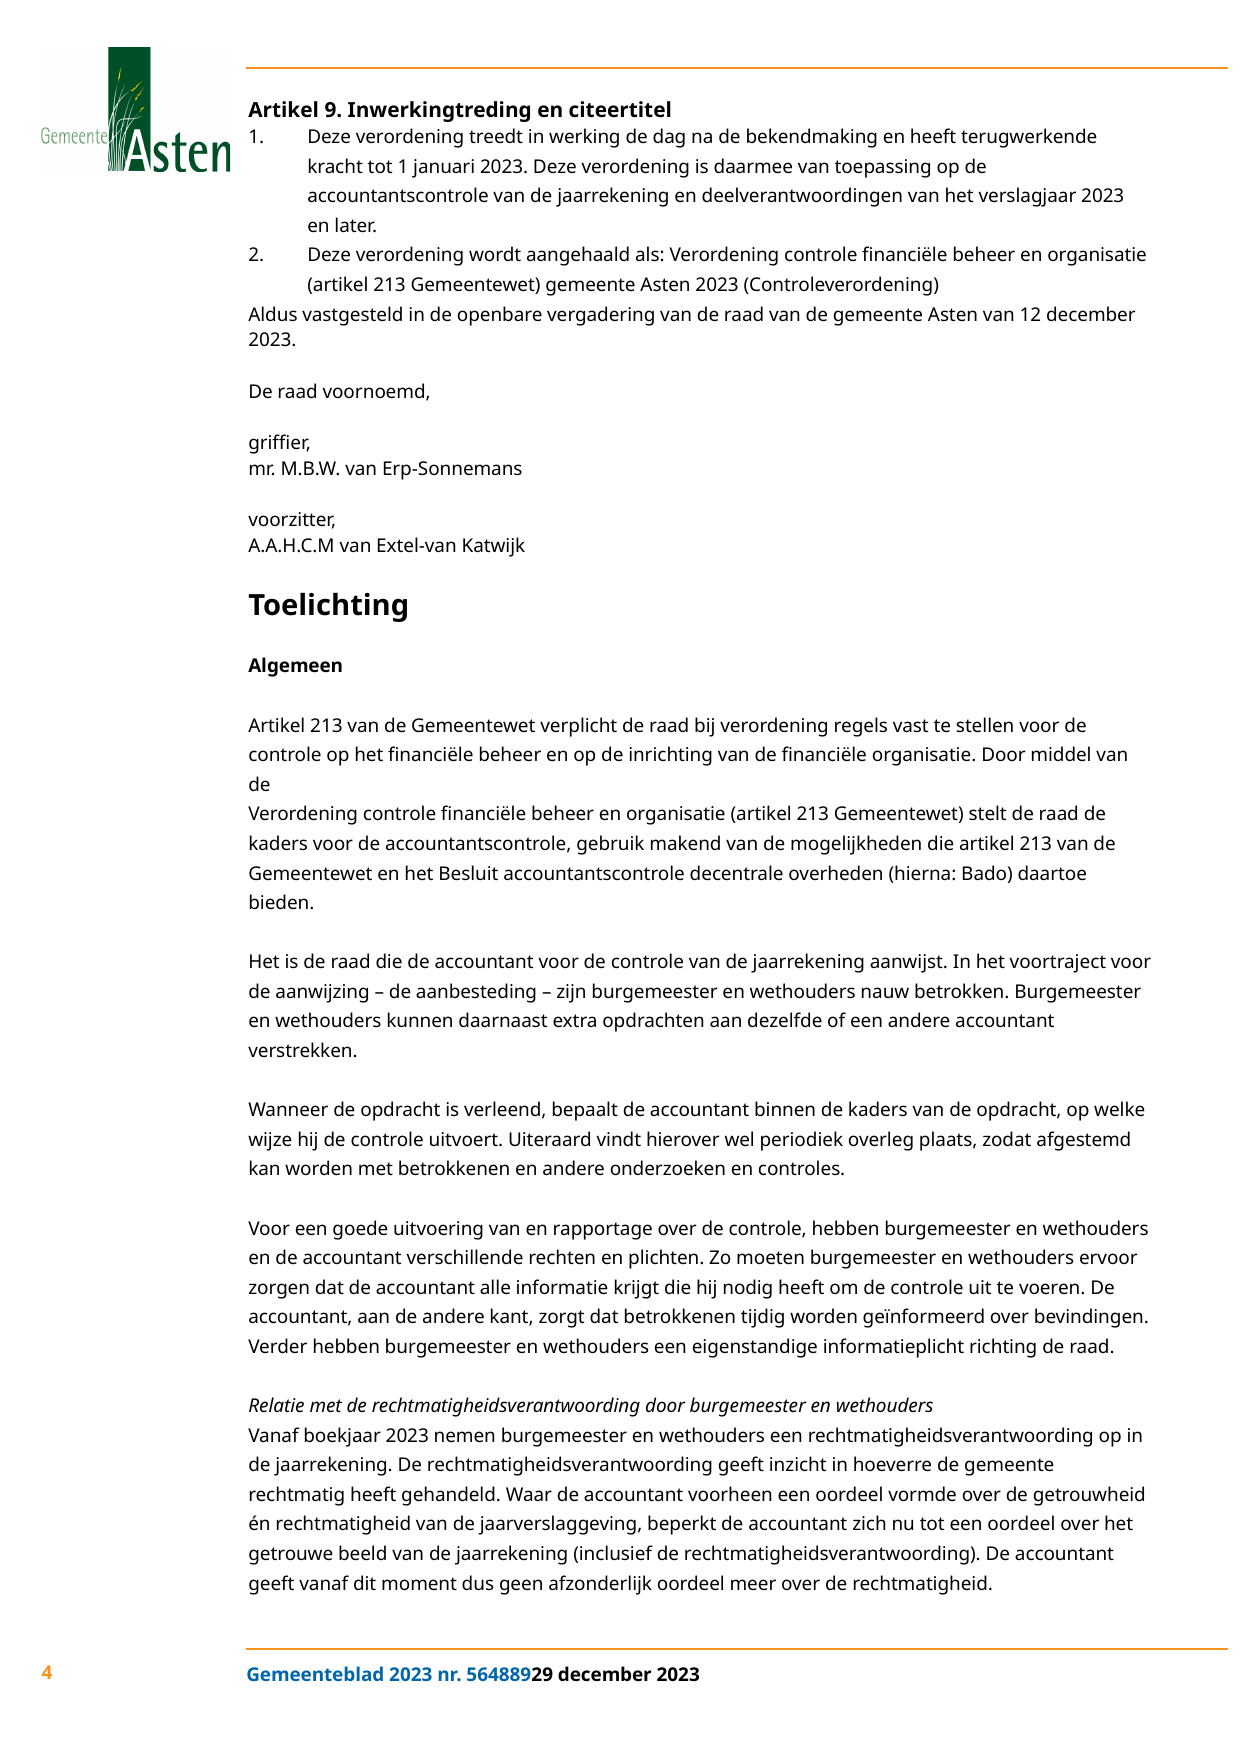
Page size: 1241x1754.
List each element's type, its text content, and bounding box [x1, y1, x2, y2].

text Artikel 213 van de Gemeentewet verplicht de raad bij verordening regels vast te stellen voor de controle op het financiële beheer en op de inrichting van de financiële organisatie. Door middel van de [248, 712, 1152, 797]
text Relatie met de rechtmatigheidsverantwoording door burgemeester en wethouders [248, 1392, 1152, 1418]
text Wanneer de opdracht is verleend, bepaalt de accountant binnen de kaders van de opdracht, op welke wijze hij de controle uitvoert. Uiteraard vindt hierover wel periodiek overleg plaats, zodat afgestemd kan worden met betrokkenen en andere onderzoeken en controles. [248, 1096, 1152, 1181]
text Aldus vastgesteld in de openbare vergadering van de raad van de gemeente Asten van 12 december 2023. [248, 301, 1152, 352]
text mr. M.B.W. van Erp-Sonnemans [248, 455, 1152, 481]
text voorzitter, [248, 507, 1152, 532]
text Artikel 9. Inwerkingtreding en citeertitel [248, 95, 1152, 123]
text Algemeen [248, 653, 1152, 678]
text Het is de raad die de accountant voor de controle van de jaarrekening aanwijst. In het voortraject voor de aanwijzing – de aanbesteding – zijn burgemeester en wethouders nauw betrokken. Burgemeester en wethouders kunnen daarnaast extra opdrachten aan dezelfde of een andere accountant verstrekken. [248, 948, 1152, 1063]
list Deze verordening wordt aangehaald als: Verordening controle financiële beheer en organisatie (artikel 213 Gemeentewet) gemeente Asten 2023 (Controleverordening) [248, 242, 1152, 297]
text A.A.H.C.M van Extel-van Katwijk [248, 532, 1152, 558]
text De raad voornoemd, [248, 378, 1152, 404]
text Verordening controle financiële beheer en organisatie (artikel 213 Gemeentewet) stelt de raad de kaders voor de accountantscontrole, gebruik makend van de mogelijkheden die artikel 213 van de Gemeentewet en het Besluit accountantscontrole decentrale overheden (hierna: Bado) daartoe bieden. [248, 801, 1152, 915]
text Voor een goede uitvoering van en rapportage over de controle, hebben burgemeester en wethouders en de accountant verschillende rechten en plichten. Zo moeten burgemeester en wethouders ervoor zorgen dat de accountant alle informatie krijgt die hij nodig heeft om de controle uit te voeren. De accountant, aan de andere kant, zorgt dat betrokkenen tijdig worden geïnformeerd over bevindingen. Verder hebben burgemeester en wethouders een eigenstandige informatieplicht richting de raad. [248, 1215, 1152, 1359]
text Vanaf boekjaar 2023 nemen burgemeester en wethouders een rechtmatigheidsverantwoording op in de jaarrekening. De rechtmatigheidsverantwoording geeft inzicht in hoeverre de gemeente rechtmatig heeft gehandeld. Waar de accountant voorheen een oordeel vormde over de getrouwheid én rechtmatigheid van de jaarverslaggeving, beperkt de accountant zich nu tot een oordeel over het getrouwe beeld van de jaarrekening (inclusief de rechtmatigheidsverantwoording). De accountant geeft vanaf dit moment dus geen afzonderlijk oordeel meer over de rechtmatigheid. [248, 1422, 1152, 1595]
text Toelichting [248, 584, 1152, 623]
list Deze verordening treedt in werking de dag na de bekendmaking en heeft terugwerkende kracht tot 1 januari 2023. Deze verordening is daarmee van toepassing op de accountantscontrole van de jaarrekening en deelverantwoordingen van het verslagjaar 2023 en later. [248, 123, 1152, 238]
picture [41, 47, 231, 172]
text griffier, [248, 429, 1152, 455]
